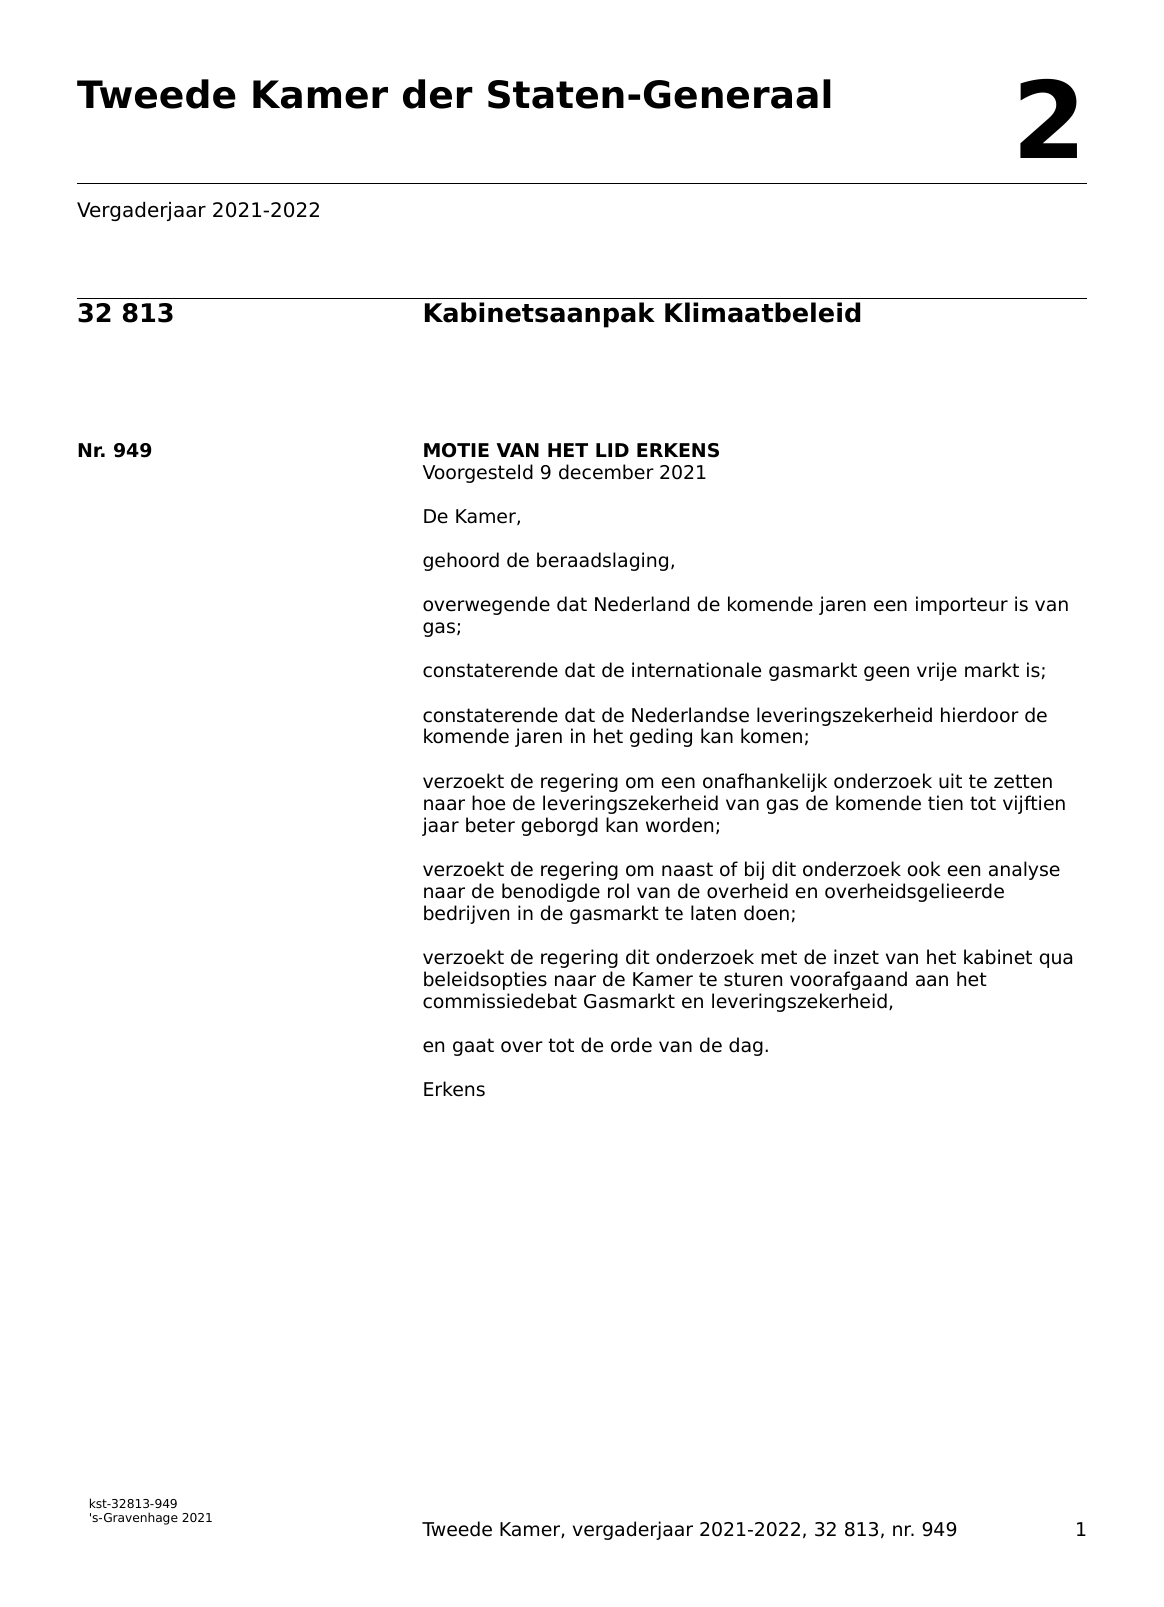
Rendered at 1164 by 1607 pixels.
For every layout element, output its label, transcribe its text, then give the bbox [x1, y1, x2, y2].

text constaterende dat de internationale gasmarkt geen vrije markt is; [422, 660, 1087, 682]
text en gaat over tot de orde van de dag. [422, 1035, 1087, 1057]
subtitle Nr. 949 MOTIE VAN HET LID ERKENS [77, 440, 1087, 462]
table_cell Vergaderjaar 2021-2022 [77, 184, 1087, 298]
text overwegende dat Nederland de komende jaren een importeur is van gas; [422, 594, 1087, 638]
text Voorgesteld 9 december 2021 [422, 462, 1087, 484]
text Erkens [422, 1079, 1087, 1101]
text 's-Gravenhage 2021 [88, 1511, 323, 1525]
subtitle 32 813 Kabinetsaanpak Klimaatbeleid [77, 299, 1087, 329]
text De Kamer, [422, 506, 1087, 528]
text verzoekt de regering dit onderzoek met de inzet van het kabinet qua beleidsopties naar de Kamer te sturen voorafgaand aan het commissiedebat Gasmarkt en leveringszekerheid, [422, 947, 1087, 1013]
text constaterende dat de Nederlandse leveringszekerheid hierdoor de komende jaren in het geding kan komen; [422, 704, 1087, 748]
text verzoekt de regering om naast of bij dit onderzoek ook een analyse naar de benodigde rol van de overheid en overheidsgelieerde bedrijven in de gasmarkt te laten doen; [422, 859, 1087, 925]
text verzoekt de regering om een onafhankelijk onderzoek uit te zetten naar hoe de leveringszekerheid van gas de komende tien tot vijftien jaar beter geborgd kan worden; [422, 771, 1087, 837]
text kst-32813-949 [88, 1497, 323, 1511]
text gehoord de beraadslaging, [422, 550, 1087, 572]
table_header 2 [886, 59, 1087, 183]
table_header Tweede Kamer der Staten-Generaal [77, 59, 886, 183]
